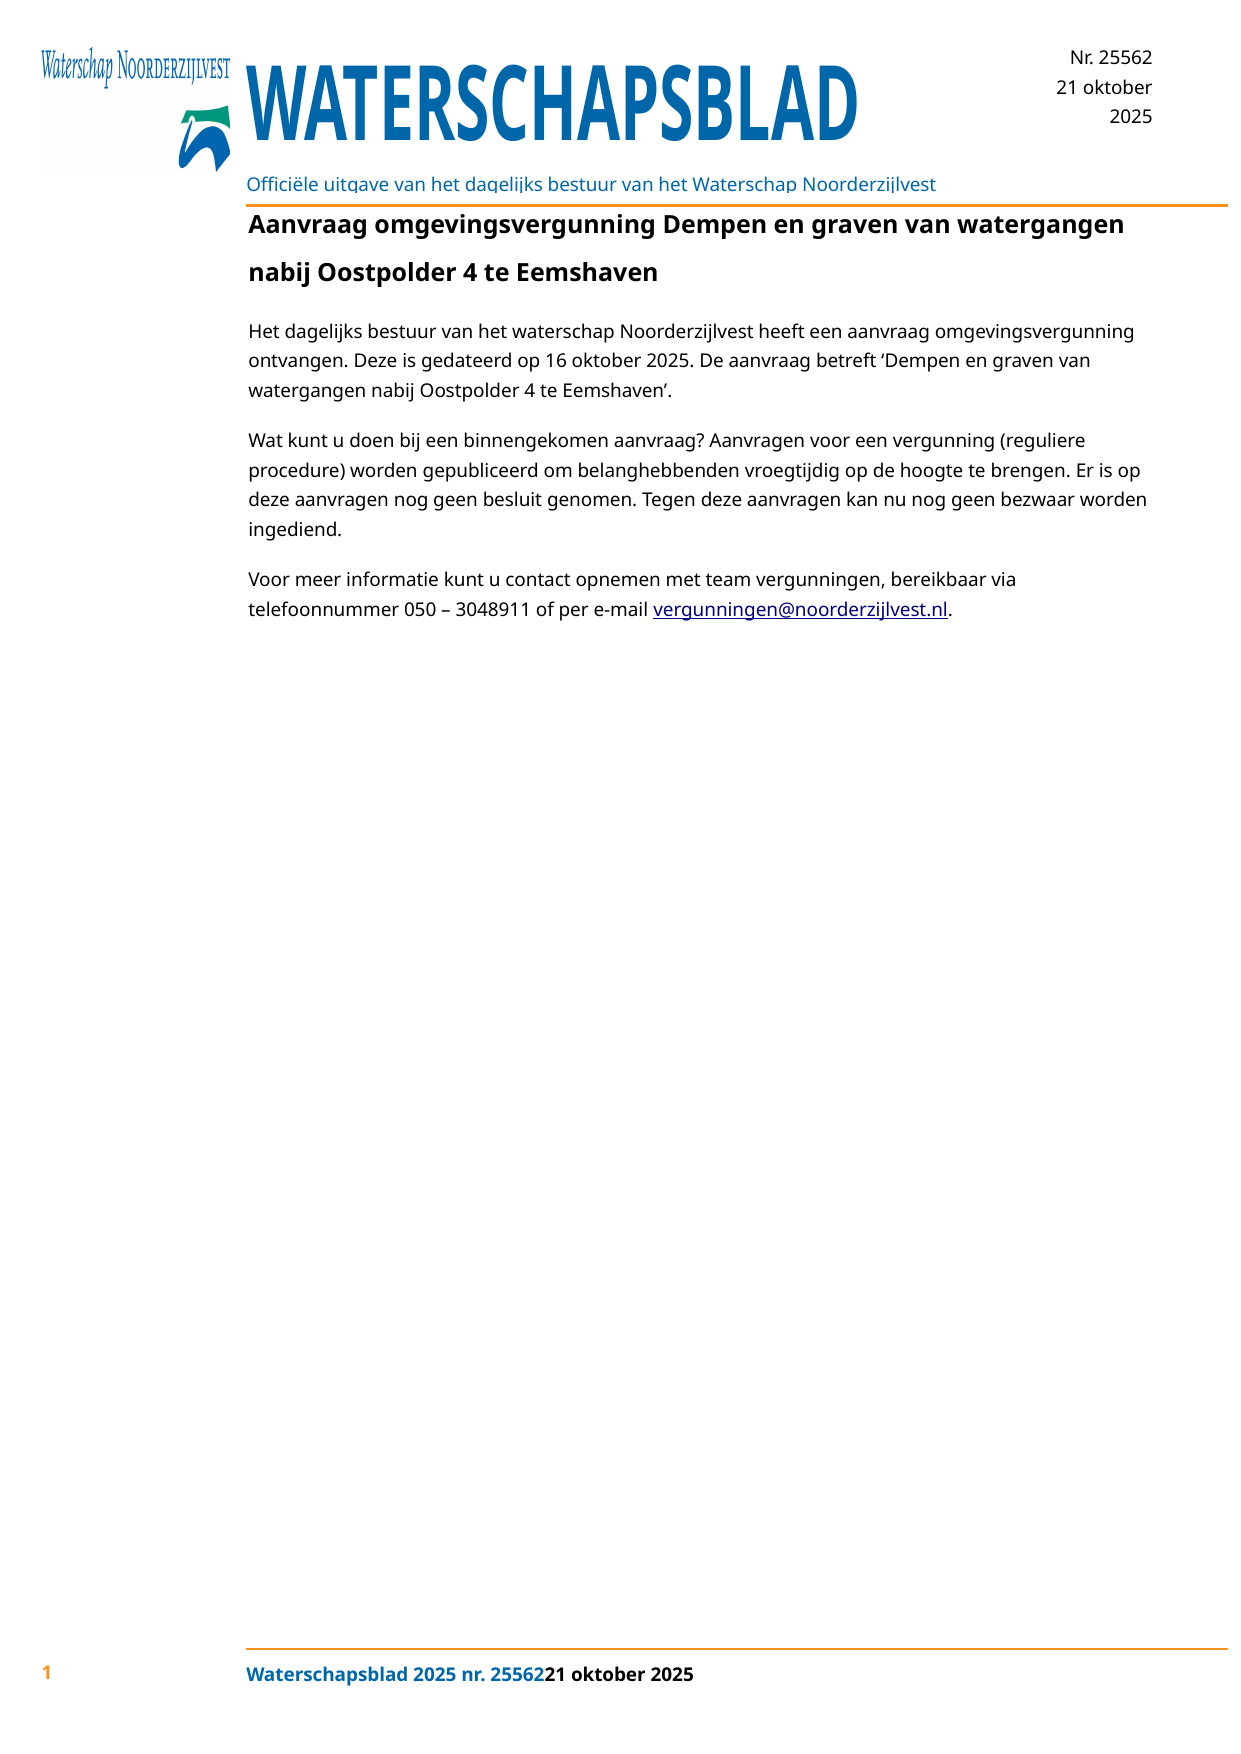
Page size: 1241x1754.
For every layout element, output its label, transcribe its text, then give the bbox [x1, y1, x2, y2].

text Het dagelijks bestuur van het waterschap Noorderzijlvest heeft een aanvraag omgevingsvergunning ontvangen. Deze is gedateerd op 16 oktober 2025. De aanvraag betreft ‘Dempen en graven van watergangen nabij Oostpolder 4 te Eemshaven’. [248, 318, 1152, 403]
text Wat kunt u doen bij een binnengekomen aanvraag? Aanvragen voor een vergunning (reguliere procedure) worden gepubliceerd om belanghebbenden vroegtijdig op de hoogte te brengen. Er is op deze aanvragen nog geen besluit genomen. Tegen deze aanvragen kan nu nog geen bezwaar worden ingediend. [248, 427, 1152, 542]
picture [41, 47, 231, 172]
text Voor meer informatie kunt u contact opnemen met team vergunningen, bereikbaar via telefoonnummer 050 – 3048911 of per e-mail vergunningen@noorderzijlvest.nl. [248, 567, 1152, 622]
text Aanvraag omgevingsvergunning Dempen en graven van watergangen nabij Oostpolder 4 te Eemshaven [248, 207, 1152, 288]
